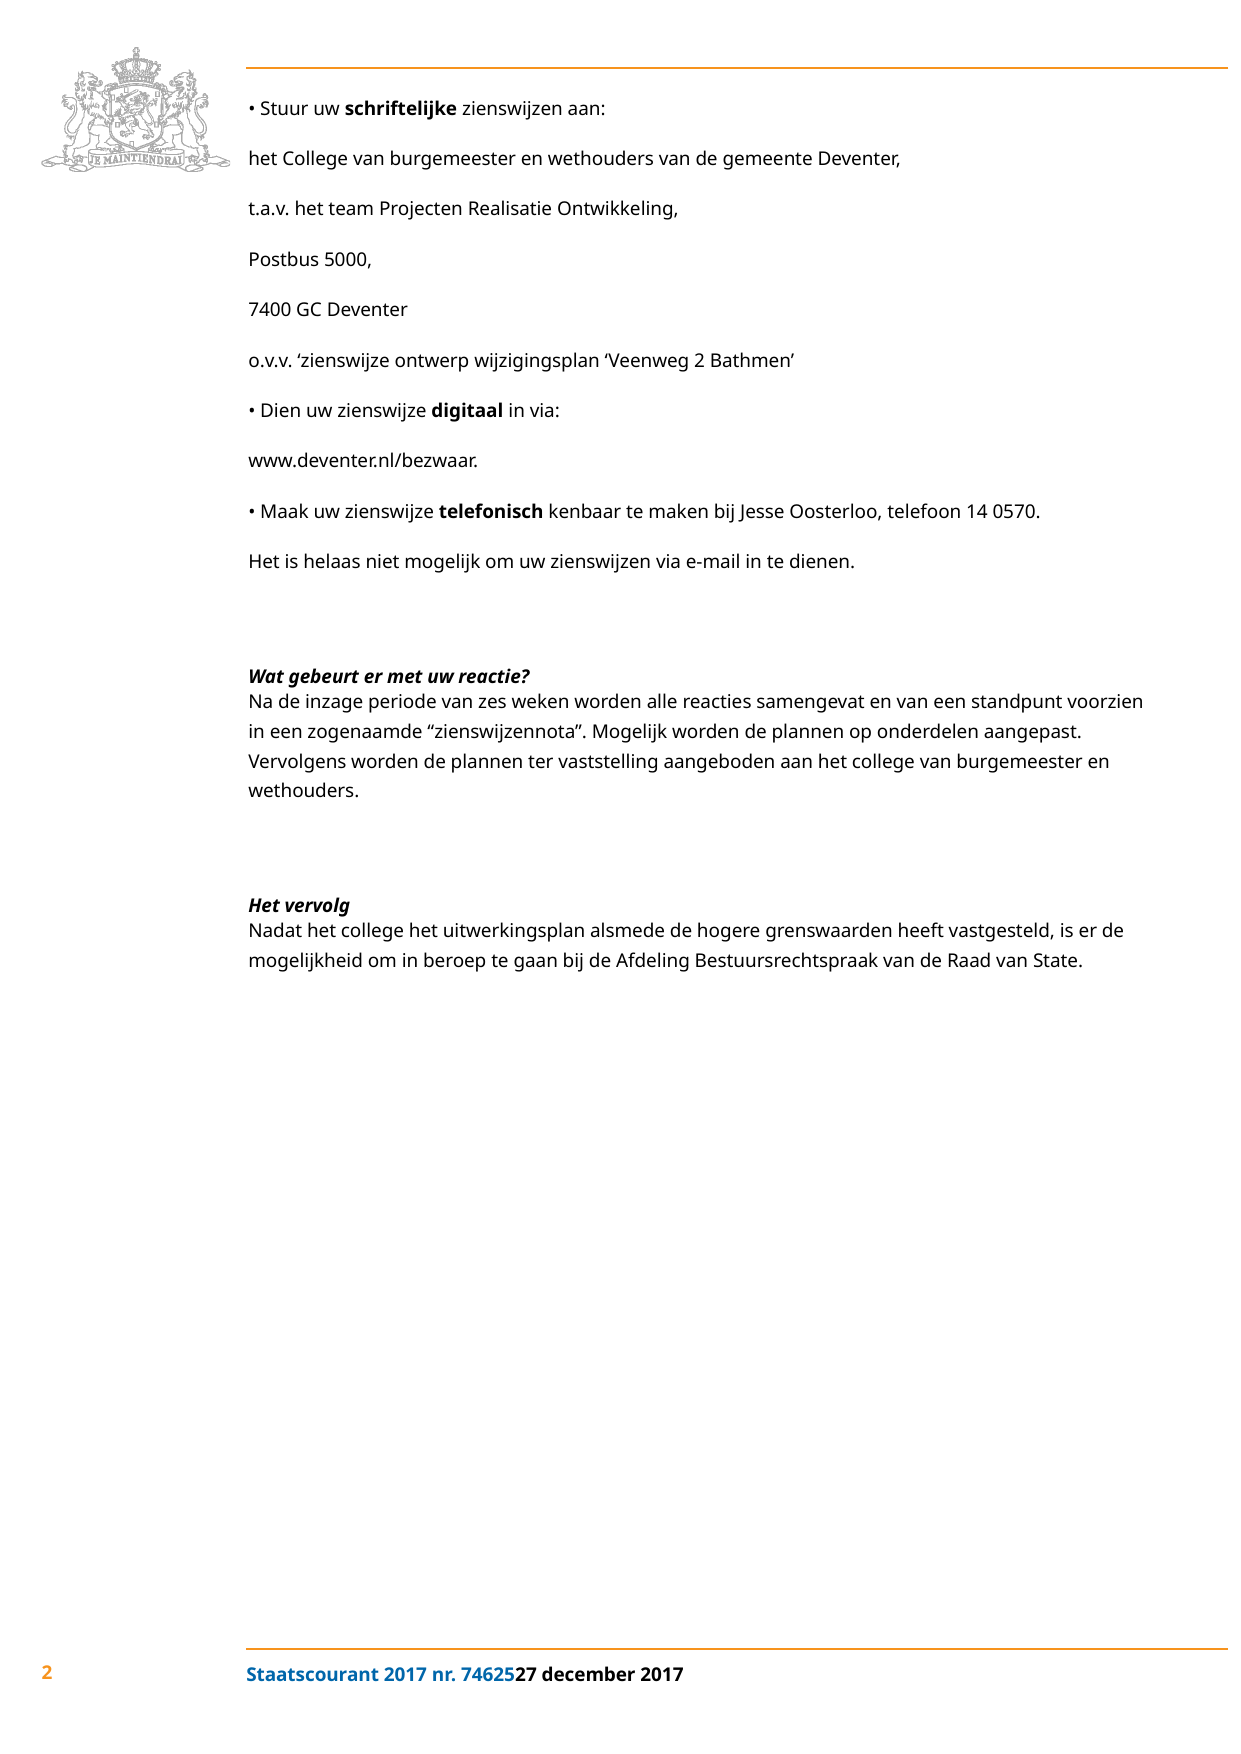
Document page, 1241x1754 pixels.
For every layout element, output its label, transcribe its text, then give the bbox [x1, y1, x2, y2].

text het College van burgemeester en wethouders van de gemeente Deventer, [248, 145, 1152, 171]
text • Stuur uw schriftelijke zienswijzen aan: [248, 95, 1152, 121]
text Na de inzage periode van zes weken worden alle reacties samengevat en van een standpunt voorzien in een zogenaamde “zienswijzennota”. Mogelijk worden de plannen op onderdelen aangepast. Vervolgens worden de plannen ter vaststelling aangeboden aan het college van burgemeester en wethouders. [248, 689, 1152, 803]
text • Dien uw zienswijze digitaal in via: [248, 397, 1152, 423]
text www.deventer.nl/bezwaar. [248, 448, 1152, 473]
text • Maak uw zienswijze telefonisch kenbaar te maken bij Jesse Oosterloo, telefoon 14 0570. [248, 498, 1152, 524]
text Postbus 5000, [248, 246, 1152, 272]
text 7400 GC Deventer [248, 296, 1152, 322]
text Nadat het college het uitwerkingsplan alsmede de hogere grenswaarden heeft vastgesteld, is er de mogelijkheid om in beroep te gaan bij de Afdeling Bestuursrechtspraak van de Raad van State. [248, 917, 1152, 973]
picture [41, 47, 231, 172]
text Het is helaas niet mogelijk om uw zienswijzen via e-mail in te dienen. [248, 548, 1152, 574]
text Het vervolg [248, 892, 1152, 917]
text t.a.v. het team Projecten Realisatie Ontwikkeling, [248, 196, 1152, 221]
text Wat gebeurt er met uw reactie? [248, 663, 1152, 689]
text o.v.v. ‘zienswijze ontwerp wijzigingsplan ‘Veenweg 2 Bathmen’ [248, 347, 1152, 373]
